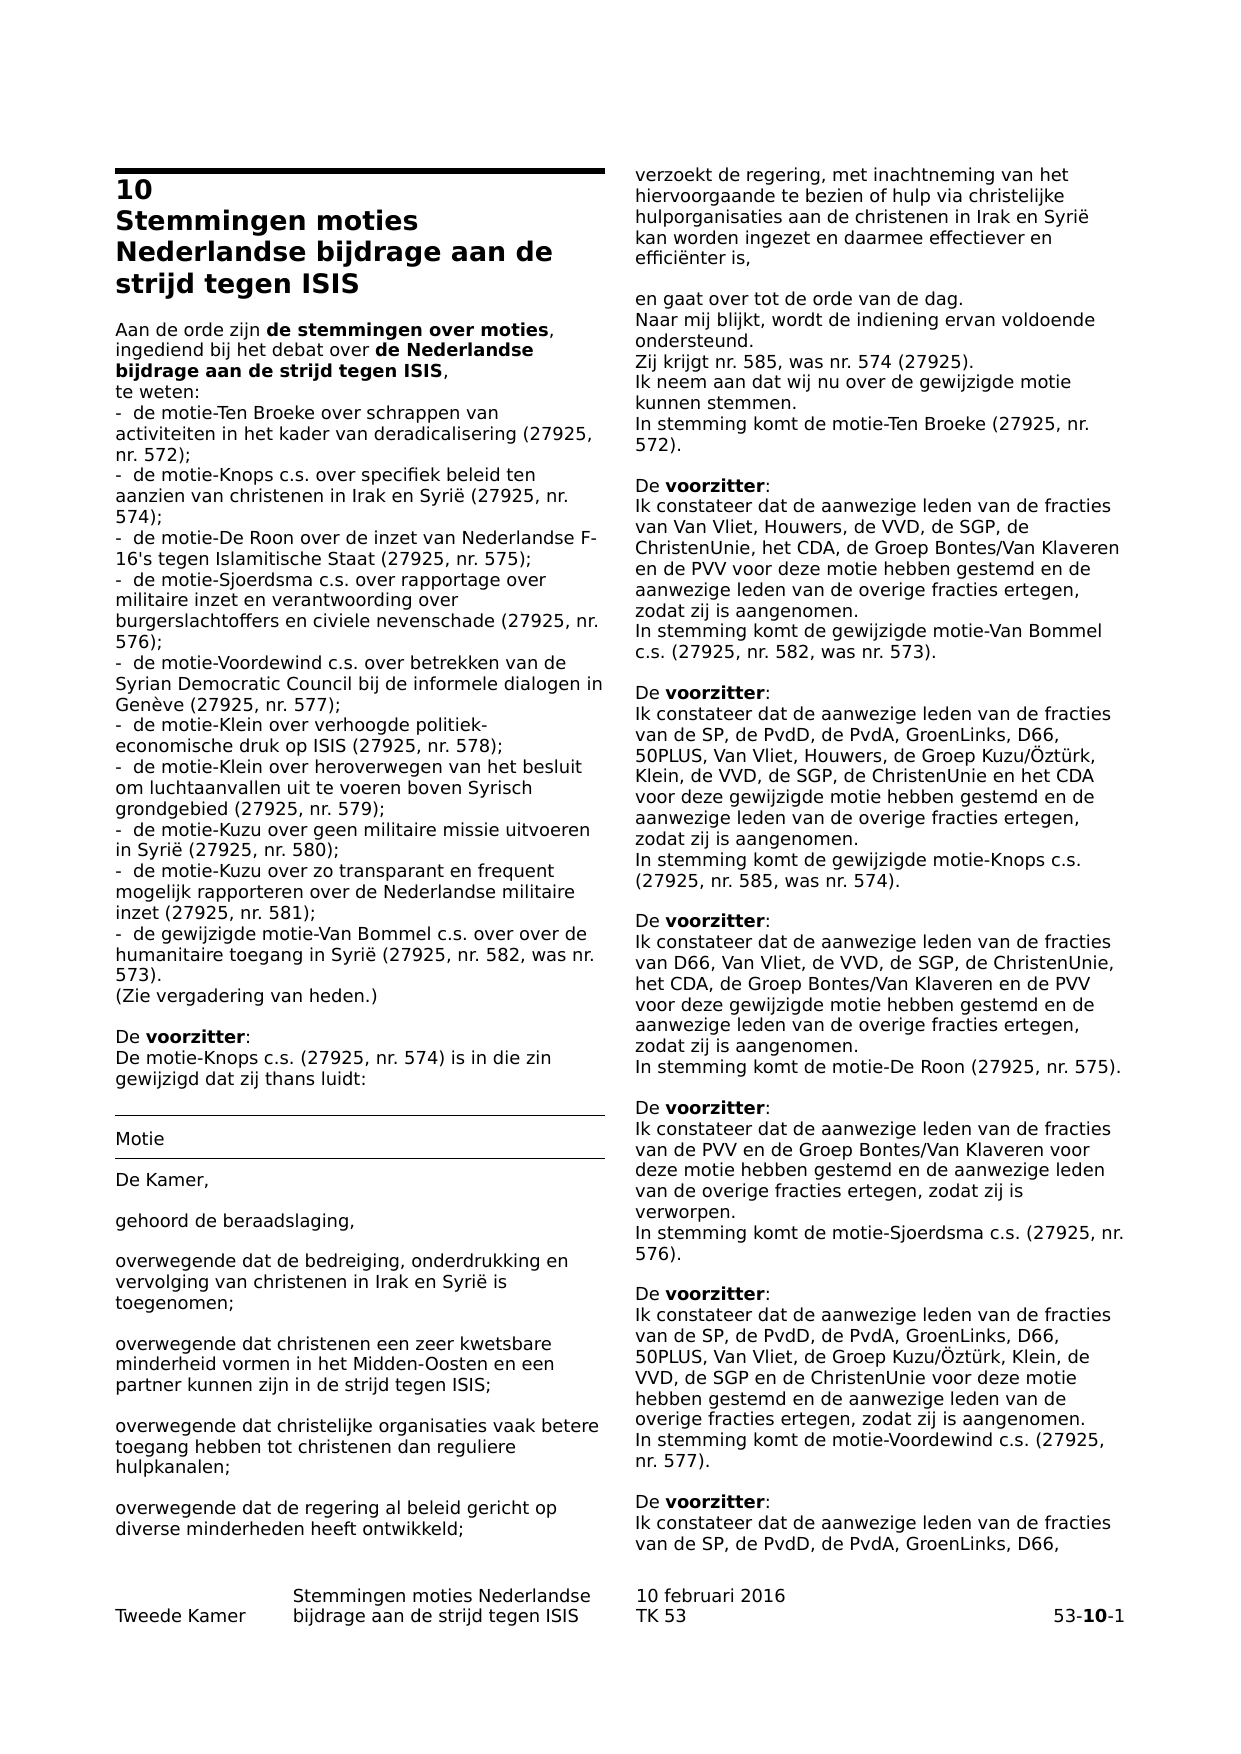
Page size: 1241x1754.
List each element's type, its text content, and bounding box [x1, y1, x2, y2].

text Ik constateer dat de aanwezige leden van de fracties van Van Vliet, Houwers, de VVD, de SGP, de ChristenUnie, het CDA, de Groep Bontes/Van Klaveren en de PVV voor deze motie hebben gestemd en de aanwezige leden van de overige fracties ertegen, zodat zij is aangenomen. [635, 496, 1125, 621]
text De voorzitter: [635, 911, 1125, 932]
text De voorzitter: [635, 1098, 1125, 1118]
text Naar mij blijkt, wordt de indiening ervan voldoende ondersteund. [635, 310, 1125, 351]
text Ik constateer dat de aanwezige leden van de fracties van de SP, de PvdD, de PvdA, GroenLinks, D66, 50PLUS, Van Vliet, Houwers, de Groep Kuzu/Öztürk, Klein, de VVD, de SGP, de ChristenUnie en het CDA voor deze gewijzigde motie hebben gestemd en de aanwezige leden van de overige fracties ertegen, zodat zij is aangenomen. [635, 704, 1125, 849]
text verzoekt de regering, met inachtneming van het hiervoorgaande te bezien of hulp via christelijke hulporganisaties aan de christenen in Irak en Syrië kan worden ingezet en daarmee effectiever en efficiënter is, [635, 165, 1125, 269]
list de motie-Kuzu over geen militaire missie uitvoeren in Syrië (27925, nr. 580); [115, 819, 605, 861]
text (Zie vergadering van heden.) [115, 986, 605, 1007]
text De Kamer, [115, 1170, 605, 1191]
list de motie-Knops c.s. over specifiek beleid ten aanzien van christenen in Irak en Syrië (27925, nr. 574); [115, 465, 605, 528]
list de motie-Klein over heroverwegen van het besluit om luchtaanvallen uit te voeren boven Syrisch grondgebied (27925, nr. 579); [115, 757, 605, 819]
text De voorzitter: [115, 1027, 605, 1048]
list de gewijzigde motie-Van Bommel c.s. over over de humanitaire toegang in Syrië (27925, nr. 582, was nr. 573). [115, 923, 605, 986]
list de motie-Sjoerdsma c.s. over rapportage over militaire inzet en verantwoording over burgerslachtoffers en civiele nevenschade (27925, nr. 576); [115, 569, 605, 653]
text De voorzitter: [635, 1492, 1125, 1512]
text De motie-Knops c.s. (27925, nr. 574) is in die zin gewijzigd dat zij thans luidt: [115, 1048, 605, 1089]
list de motie-Voordewind c.s. over betrekken van de Syrian Democratic Council bij de informele dialogen in Genève (27925, nr. 577); [115, 653, 605, 715]
text overwegende dat de regering al beleid gericht op diverse minderheden heeft ontwikkeld; [115, 1498, 605, 1539]
text en gaat over tot de orde van de dag. [635, 289, 1125, 310]
text De voorzitter: [635, 1284, 1125, 1305]
text In stemming komt de gewijzigde motie-Van Bommel c.s. (27925, nr. 582, was nr. 573). [635, 621, 1125, 663]
text overwegende dat christelijke organisaties vaak betere toegang hebben tot christenen dan reguliere hulpkanalen; [115, 1416, 605, 1478]
text In stemming komt de gewijzigde motie-Knops c.s. (27925, nr. 585, was nr. 574). [635, 849, 1125, 891]
list de motie-Kuzu over zo transparant en frequent mogelijk rapporteren over de Nederlandse militaire inzet (27925, nr. 581); [115, 861, 605, 923]
text In stemming komt de motie-De Roon (27925, nr. 575). [635, 1057, 1125, 1078]
text De voorzitter: [635, 476, 1125, 496]
text Zij krijgt nr. 585, was nr. 574 (27925). [635, 351, 1125, 372]
text In stemming komt de motie-Voordewind c.s. (27925, nr. 577). [635, 1430, 1125, 1472]
text Ik constateer dat de aanwezige leden van de fracties van de SP, de PvdD, de PvdA, GroenLinks, D66, 50PLUS, Van Vliet, de Groep Kuzu/Öztürk, Klein, de VVD, de SGP en de ChristenUnie voor deze motie hebben gestemd en de aanwezige leden van de overige fracties ertegen, zodat zij is aangenomen. [635, 1305, 1125, 1430]
text De voorzitter: [635, 683, 1125, 704]
text Ik constateer dat de aanwezige leden van de fracties van D66, Van Vliet, de VVD, de SGP, de ChristenUnie, het CDA, de Groep Bontes/Van Klaveren en de PVV voor deze gewijzigde motie hebben gestemd en de aanwezige leden van de overige fracties ertegen, zodat zij is aangenomen. [635, 932, 1125, 1057]
text overwegende dat de bedreiging, onderdrukking en vervolging van christenen in Irak en Syrië is toegenomen; [115, 1251, 605, 1313]
text te weten: [115, 382, 605, 403]
text Ik constateer dat de aanwezige leden van de fracties van de SP, de PvdD, de PvdA, GroenLinks, D66, [635, 1512, 1125, 1554]
text overwegende dat christenen een zeer kwetsbare minderheid vormen in het Midden-Oosten en een partner kunnen zijn in de strijd tegen ISIS; [115, 1333, 605, 1396]
text Motie [115, 1129, 605, 1150]
text In stemming komt de motie-Sjoerdsma c.s. (27925, nr. 576). [635, 1223, 1125, 1264]
list de motie-De Roon over de inzet van Nederlandse F-16's tegen Islamitische Staat (27925, nr. 575); [115, 528, 605, 569]
text Ik neem aan dat wij nu over de gewijzigde motie kunnen stemmen. [635, 372, 1125, 414]
text In stemming komt de motie-Ten Broeke (27925, nr. 572). [635, 414, 1125, 456]
text Ik constateer dat de aanwezige leden van de fracties van de PVV en de Groep Bontes/Van Klaveren voor deze motie hebben gestemd en de aanwezige leden van de overige fracties ertegen, zodat zij is verworpen. [635, 1118, 1125, 1223]
text Aan de orde zijn de stemmingen over moties, ingediend bij het debat over de Nederlandse bijdrage aan de strijd tegen ISIS, [115, 319, 605, 382]
list de motie-Klein over verhoogde politiek-economische druk op ISIS (27925, nr. 578); [115, 715, 605, 757]
text gehoord de beraadslaging, [115, 1211, 605, 1231]
list de motie-Ten Broeke over schrappen van activiteiten in het kader van deradicalisering (27925, nr. 572); [115, 403, 605, 465]
title 10 Stemmingen moties Nederlandse bijdrage aan de strijd tegen ISIS [115, 174, 605, 299]
